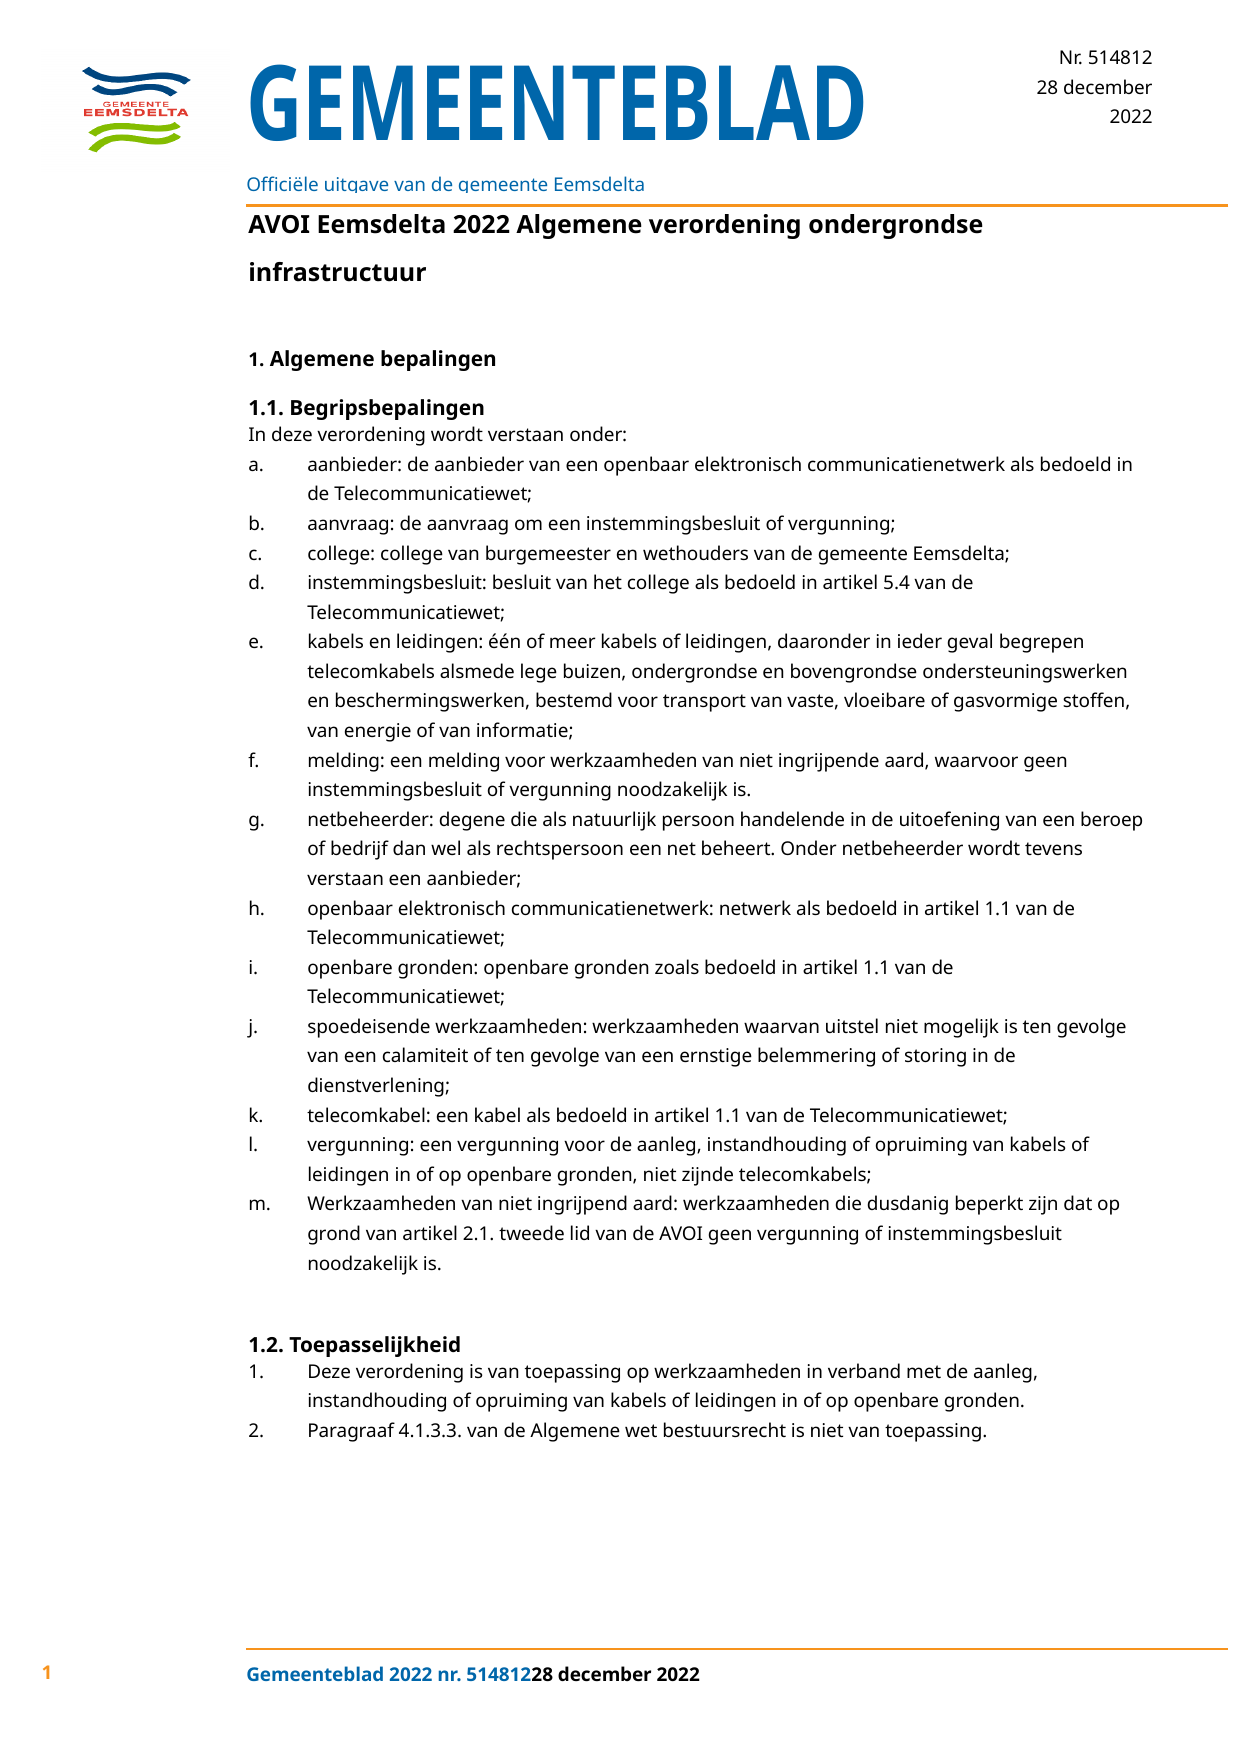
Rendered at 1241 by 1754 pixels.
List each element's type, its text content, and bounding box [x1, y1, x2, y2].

list vergunning: een vergunning voor de aanleg, instandhouding of opruiming van kabels of leidingen in of op openbare gronden, niet zijnde telecomkabels; [248, 1131, 1152, 1187]
text 1.2. Toepasselijkheid [248, 1330, 1152, 1358]
list telecomkabel: een kabel als bedoeld in artikel 1.1 van de Telecommunicatiewet; [248, 1102, 1152, 1127]
list aanvraag: de aanvraag om een instemmingsbesluit of vergunning; [248, 510, 1152, 536]
text AVOI Eemsdelta 2022 Algemene verordening ondergrondse infrastructuur [248, 207, 1152, 288]
list Werkzaamheden van niet ingrijpend aard: werkzaamheden die dusdanig beperkt zijn dat op grond van artikel 2.1. tweede lid van de AVOI geen vergunning of instemmingsbesluit noodzakelijk is. [248, 1191, 1152, 1275]
list aanbieder: de aanbieder van een openbaar elektronisch communicatienetwerk als bedoeld in de Telecommunicatiewet; [248, 451, 1152, 506]
list college: college van burgemeester en wethouders van de gemeente Eemsdelta; [248, 540, 1152, 565]
list Paragraaf 4.1.3.3. van de Algemene wet bestuursrecht is niet van toepassing. [248, 1417, 1152, 1443]
list kabels en leidingen: één of meer kabels of leidingen, daaronder in ieder geval begrepen telecomkabels alsmede lege buizen, ondergrondse en bovengrondse ondersteuningswerken en beschermingswerken, bestemd voor transport van vaste, vloeibare of gasvormige stoffen, van energie of van informatie; [248, 628, 1152, 743]
text 1.1. Begripsbepalingen [248, 393, 1152, 421]
list openbare gronden: openbare gronden zoals bedoeld in artikel 1.1 van de Telecommunicatiewet; [248, 954, 1152, 1009]
text 1. Algemene bepalingen [248, 344, 1152, 372]
text In deze verordening wordt verstaan onder: [248, 421, 1152, 447]
list instemmingsbesluit: besluit van het college als bedoeld in artikel 5.4 van de Telecommunicatiewet; [248, 569, 1152, 624]
list openbaar elektronisch communicatienetwerk: netwerk als bedoeld in artikel 1.1 van de Telecommunicatiewet; [248, 895, 1152, 950]
list spoedeisende werkzaamheden: werkzaamheden waarvan uitstel niet mogelijk is ten gevolge van een calamiteit of ten gevolge van een ernstige belemmering of storing in de dienstverlening; [248, 1013, 1152, 1098]
list Deze verordening is van toepassing op werkzaamheden in verband met de aanleg, instandhouding of opruiming van kabels of leidingen in of op openbare gronden. [248, 1358, 1152, 1413]
list melding: een melding voor werkzaamheden van niet ingrijpende aard, waarvoor geen instemmingsbesluit of vergunning noodzakelijk is. [248, 747, 1152, 802]
picture [41, 47, 231, 172]
list netbeheerder: degene die als natuurlijk persoon handelende in de uitoefening van een beroep of bedrijf dan wel als rechtspersoon een net beheert. Onder netbeheerder wordt tevens verstaan een aanbieder; [248, 806, 1152, 891]
